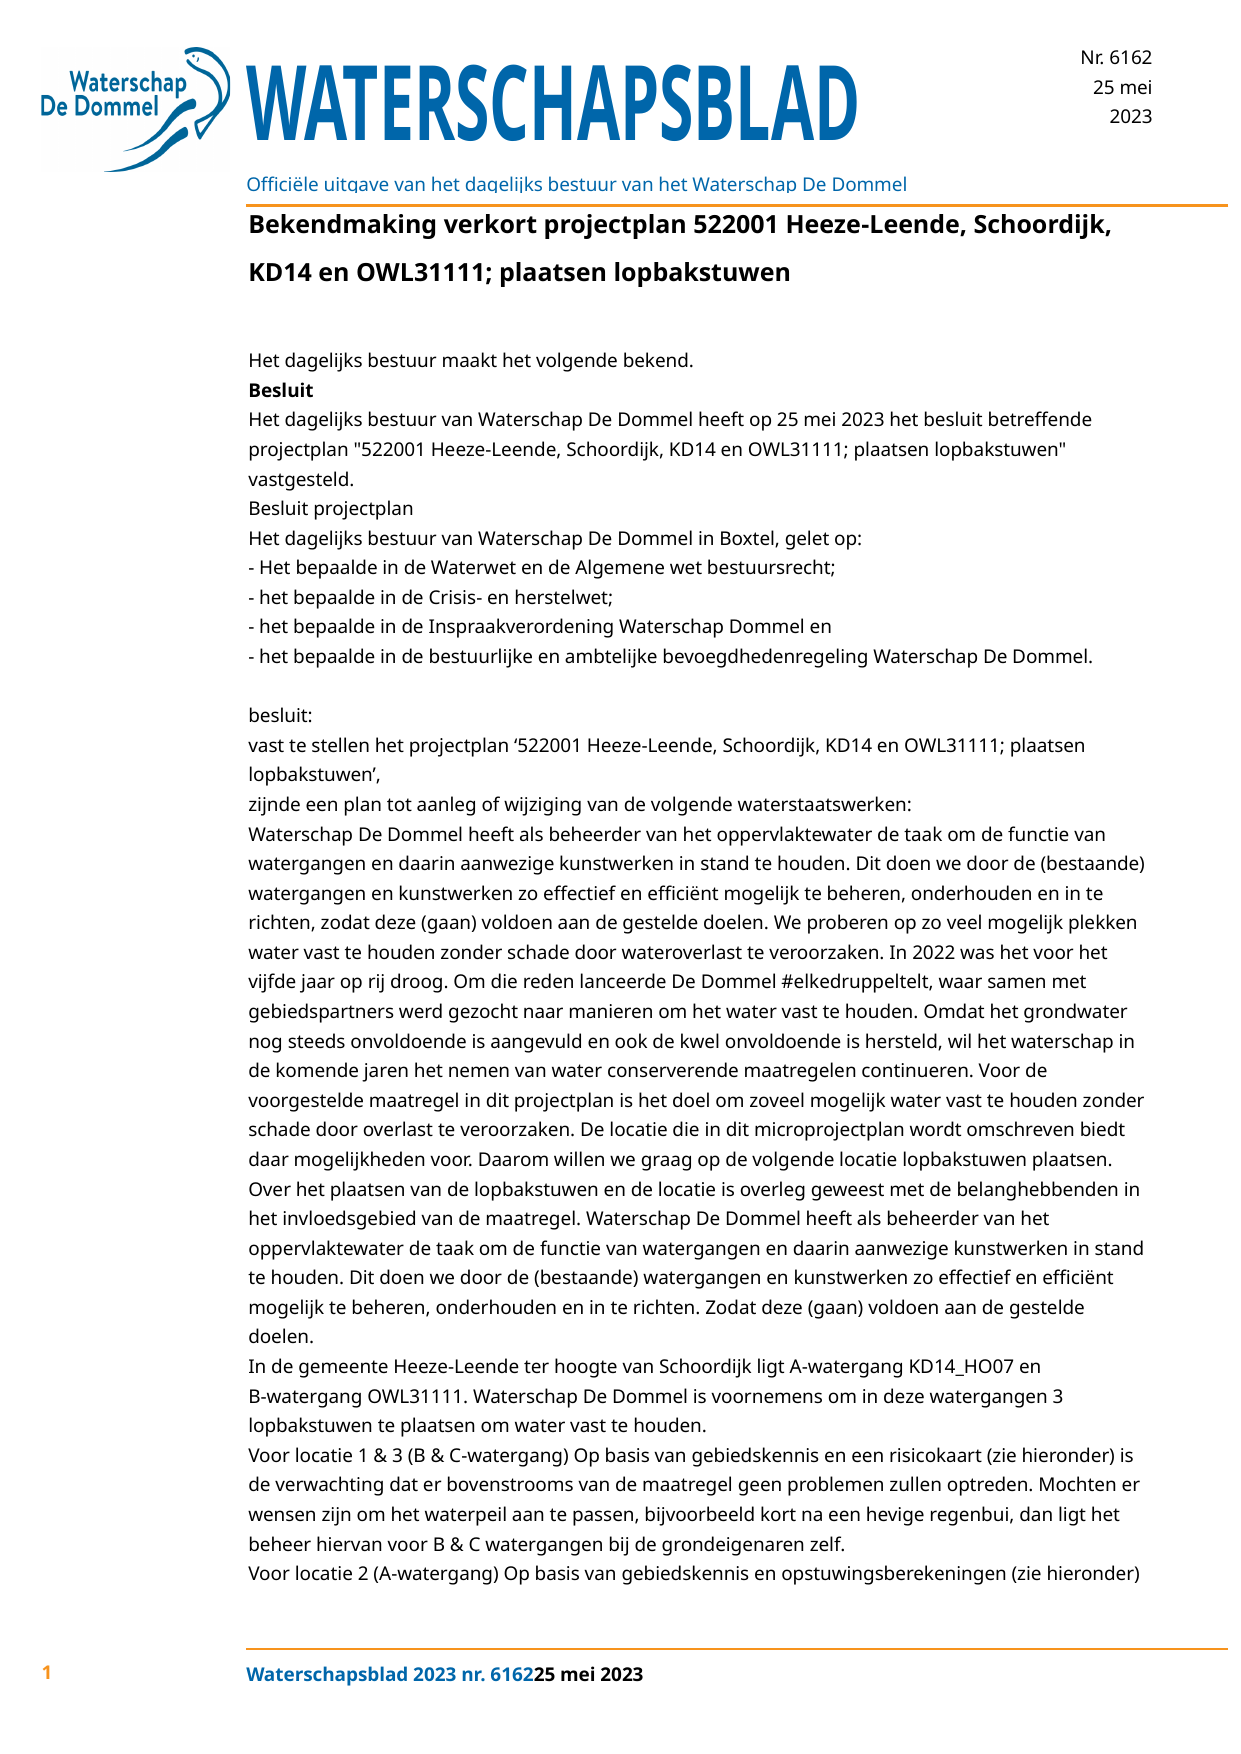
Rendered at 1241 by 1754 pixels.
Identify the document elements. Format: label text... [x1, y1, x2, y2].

text Voor locatie 1 & 3 (B & C‑watergang) Op basis van gebiedskennis en een risicokaart (zie hieronder) is de verwachting dat er bovenstrooms van de maatregel geen problemen zullen optreden. Mochten er wensen zijn om het waterpeil aan te passen, bijvoorbeeld kort na een hevige regenbui, dan ligt het beheer hiervan voor B & C watergangen bij de grondeigenaren zelf. [248, 1442, 1152, 1557]
picture [41, 47, 231, 172]
text Besluit projectplan [248, 495, 1152, 521]
picture [45, 99, 51, 111]
text Waterschap De Dommel heeft als beheerder van het oppervlaktewater de taak om de functie van watergangen en daarin aanwezige kunstwerken in stand te houden. Dit doen we door de (bestaande) watergangen en kunstwerken zo effectief en efficiënt mogelijk te beheren, onderhouden en in te richten, zodat deze (gaan) voldoen aan de gestelde doelen. We proberen op zo veel mogelijk plekken water vast te houden zonder schade door wateroverlast te veroorzaken. In 2022 was het voor het vijfde jaar op rij droog. Om die reden lanceerde De Dommel #elkedruppeltelt, waar samen met gebiedspartners werd gezocht naar manieren om het water vast te houden. Omdat het grondwater nog steeds onvoldoende is aangevuld en ook de kwel onvoldoende is hersteld, wil het waterschap in de komende jaren het nemen van water conserverende maatregelen continueren. Voor de voorgestelde maatregel in dit projectplan is het doel om zoveel mogelijk water vast te houden zonder schade door overlast te veroorzaken. De locatie die in dit microprojectplan wordt omschreven biedt daar mogelijkheden voor. Daarom willen we graag op de volgende locatie lopbakstuwen plaatsen. Over het plaatsen van de lopbakstuwen en de locatie is overleg geweest met de belanghebbenden in het invloedsgebied van de maatregel. Waterschap De Dommel heeft als beheerder van het oppervlaktewater de taak om de functie van watergangen en daarin aanwezige kunstwerken in stand te houden. Dit doen we door de (bestaande) watergangen en kunstwerken zo effectief en efficiënt mogelijk te beheren, onderhouden en in te richten. Zodat deze (gaan) voldoen aan de gestelde doelen. [248, 821, 1152, 1349]
text Het dagelijks bestuur maakt het volgende bekend. [248, 347, 1152, 373]
picture [204, 47, 231, 76]
text ‑ het bepaalde in de Inspraakverordening Waterschap Dommel en [248, 614, 1152, 639]
text ‑ het bepaalde in de Crisis‑ en herstelwet; [248, 584, 1152, 610]
text ‑ Het bepaalde in de Waterwet en de Algemene wet bestuursrecht; [248, 554, 1152, 580]
text Het dagelijks bestuur van Waterschap De Dommel in Boxtel, gelet op: [248, 525, 1152, 551]
text ‑ het bepaalde in de bestuurlijke en ambtelijke bevoegdhedenregeling Waterschap De Dommel. [248, 643, 1152, 669]
text In de gemeente Heeze‑Leende ter hoogte van Schoordijk ligt A‑watergang KD14_HO07 en B‑watergang OWL31111. Waterschap De Dommel is voornemens om in deze watergangen 3 lopbakstuwen te plaatsen om water vast te houden. [248, 1353, 1152, 1438]
text besluit: [248, 702, 1152, 728]
text vast te stellen het projectplan ‘522001 Heeze‑Leende, Schoordijk, KD14 en OWL31111; plaatsen lopbakstuwen’, [248, 732, 1152, 787]
picture [198, 118, 210, 131]
text Besluit [248, 377, 1152, 403]
text zijnde een plan tot aanleg of wijziging van de volgende waterstaatswerken: [248, 791, 1152, 817]
text Voor locatie 2 (A‑watergang) Op basis van gebiedskennis en opstuwingsberekeningen (zie hieronder) [248, 1560, 1152, 1586]
text Bekendmaking verkort projectplan 522001 Heeze‑Leende, Schoordijk, KD14 en OWL31111; plaatsen lopbakstuwen [248, 207, 1152, 288]
text Het dagelijks bestuur van Waterschap De Dommel heeft op 25 mei 2023 het besluit betreffende projectplan "522001 Heeze‑Leende, Schoordijk, KD14 en OWL31111; plaatsen lopbakstuwen" vastgesteld. [248, 407, 1152, 492]
